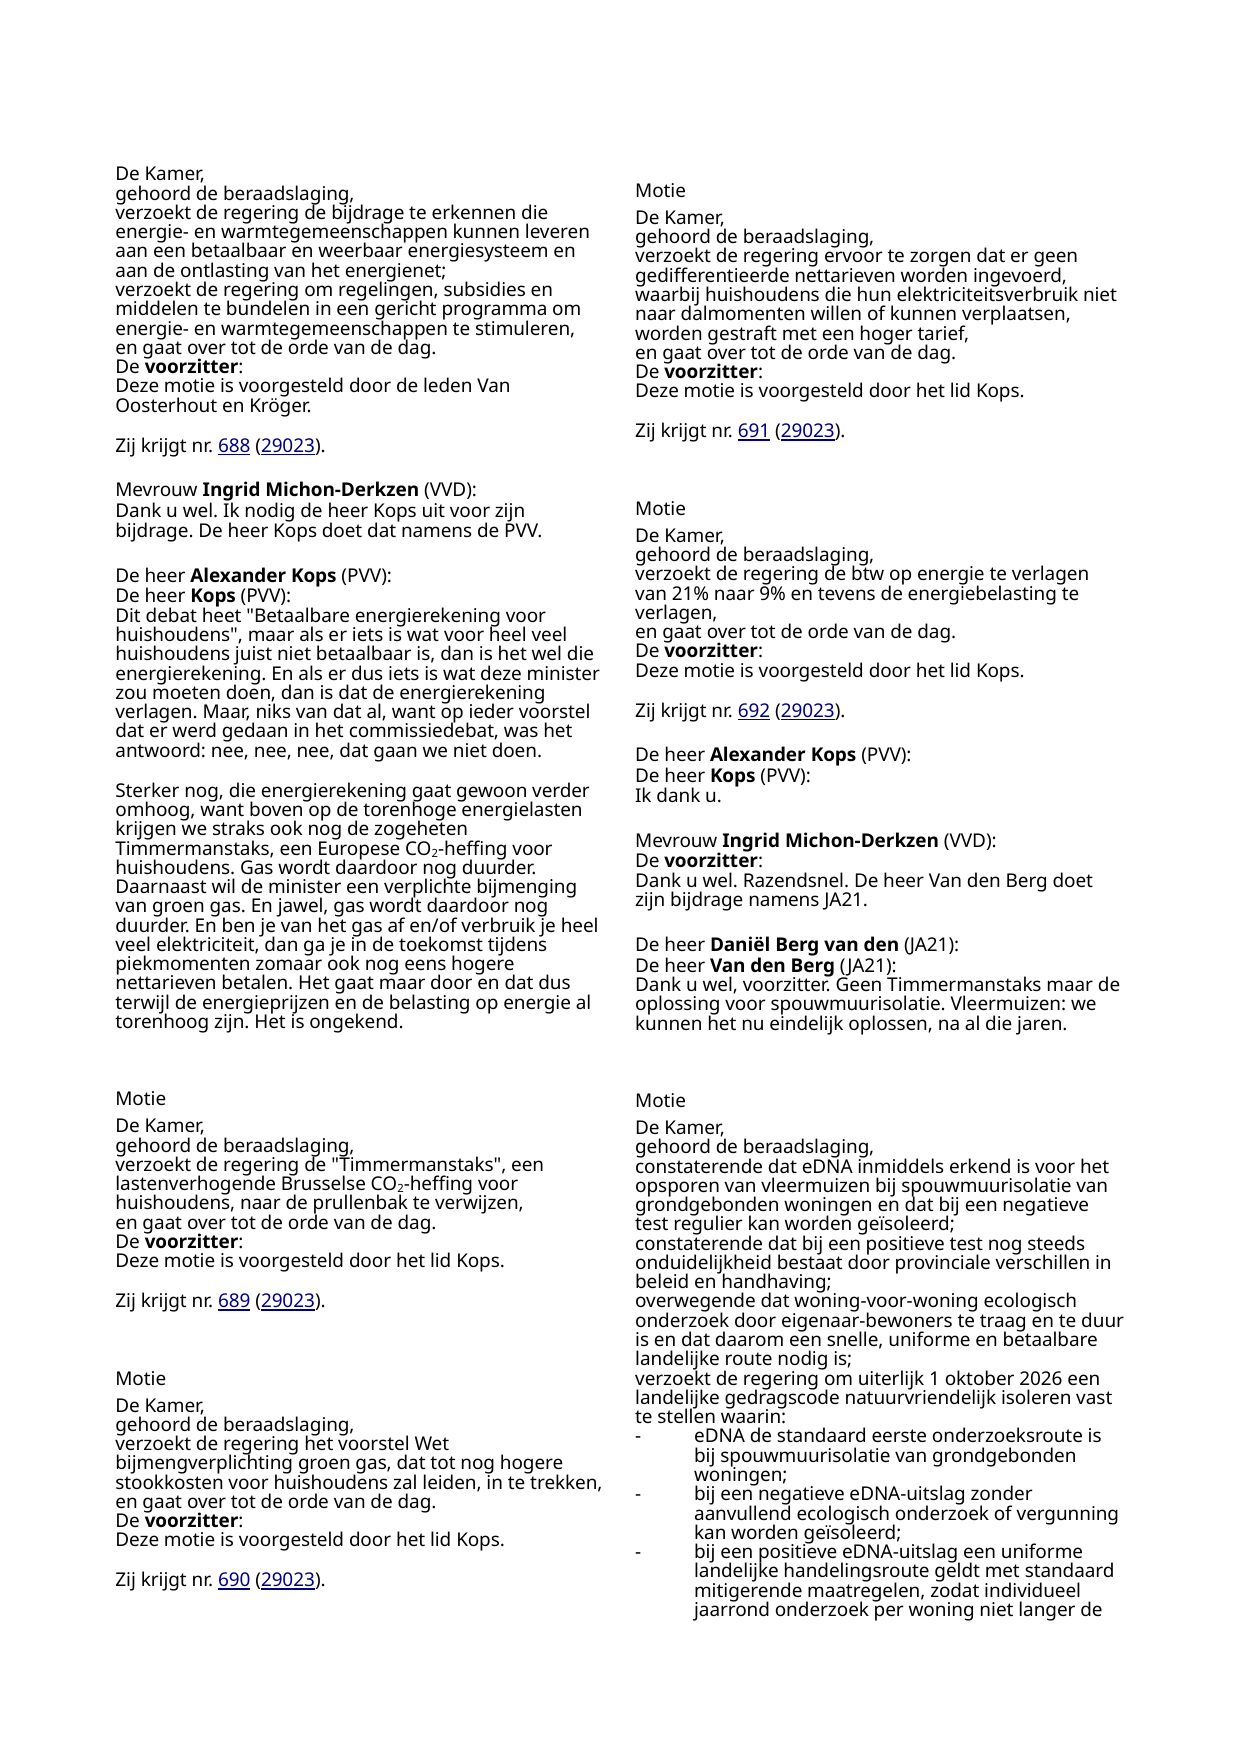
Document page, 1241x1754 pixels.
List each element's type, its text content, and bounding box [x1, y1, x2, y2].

text Dank u wel. Razendsnel. De heer Van den Berg doet zijn bijdrage namens JA21. [635, 872, 1125, 910]
list bij een positieve eDNA-uitslag een uniforme landelijke handelingsroute geldt met standaard mitigerende maatregelen, zodat individueel jaarrond onderzoek per woning niet langer de [635, 1543, 1125, 1620]
text verzoekt de regering om uiterlijk 1 oktober 2026 een landelijke gedragscode natuurvriendelijk isoleren vast te stellen waarin: [635, 1369, 1125, 1427]
text De Kamer, [635, 527, 1125, 546]
text De voorzitter: [115, 1512, 605, 1531]
text gehoord de beraadslaging, [635, 228, 1125, 247]
text gehoord de beraadslaging, [115, 1416, 605, 1435]
text Motie [635, 1087, 1125, 1113]
text Motie [635, 177, 1125, 203]
text Mevrouw Ingrid Michon-Derkzen (VVD): [115, 477, 605, 502]
text en gaat over tot de orde van de dag. [635, 623, 1125, 642]
text Motie [635, 495, 1125, 521]
text De voorzitter: [635, 363, 1125, 382]
text De Kamer, [115, 1117, 605, 1137]
text Deze motie is voorgesteld door het lid Kops. [635, 662, 1125, 681]
text verzoekt de regering ervoor te zorgen dat er geen gedifferentieerde nettarieven worden ingevoerd, waarbij huishoudens die hun elektriciteitsverbruik niet naar dalmomenten willen of kunnen verplaatsen, worden gestraft met een hoger tarief, [635, 247, 1125, 344]
text verzoekt de regering de btw op energie te verlagen van 21% naar 9% en tevens de energiebelasting te verlagen, [635, 565, 1125, 623]
text overwegende dat woning-voor-woning ecologisch onderzoek door eigenaar-bewoners te traag en te duur is en dat daarom een snelle, uniforme en betaalbare landelijke route nodig is; [635, 1292, 1125, 1369]
text De voorzitter: [115, 1233, 605, 1252]
list bij een negatieve eDNA-uitslag zonder aanvullend ecologisch onderzoek of vergunning kan worden geïsoleerd; [635, 1485, 1125, 1543]
text De Kamer, [635, 1119, 1125, 1138]
text De heer Van den Berg (JA21): [635, 957, 1125, 976]
text De Kamer, [115, 165, 605, 184]
text verzoekt de regering de bijdrage te erkennen die energie- en warmtegemeenschappen kunnen leveren aan een betaalbaar en weerbaar energiesysteem en aan de ontlasting van het energienet; [115, 204, 605, 281]
text Zij krijgt nr. 691 (29023). [635, 422, 1125, 442]
text Ik dank u. [635, 787, 1125, 806]
text verzoekt de regering het voorstel Wet bijmengverplichting groen gas, dat tot nog hogere stookkosten voor huishoudens zal leiden, in te trekken, [115, 1435, 605, 1493]
text Sterker nog, die energierekening gaat gewoon verder omhoog, want boven op de torenhoge energielasten krijgen we straks ook nog de zogeheten Timmermanstaks, een Europese CO2-heffing voor huishoudens. Gas wordt daardoor nog duurder. Daarnaast wil de minister een verplichte bijmenging van groen gas. En jawel, gas wordt daardoor nog duurder. En ben je van het gas af en/of verbruik je heel veel elektriciteit, dan ga je in de toekomst tijdens piekmomenten zomaar ook nog eens hogere nettarieven betalen. Het gaat maar door en dat dus terwijl de energieprijzen en de belasting op energie al torenhoog zijn. Het is ongekend. [115, 782, 605, 1032]
text constaterende dat eDNA inmiddels erkend is voor het opsporen van vleermuizen bij spouwmuurisolatie van grondgebonden woningen en dat bij een negatieve test regulier kan worden geïsoleerd; [635, 1158, 1125, 1235]
text Zij krijgt nr. 688 (29023). [115, 437, 605, 456]
text gehoord de beraadslaging, [115, 1137, 605, 1156]
text De Kamer, [635, 209, 1125, 228]
text De heer Daniël Berg van den (JA21): [635, 931, 1125, 957]
text De Kamer, [115, 1397, 605, 1416]
text Motie [115, 1086, 605, 1111]
text De heer Kops (PVV): [635, 767, 1125, 787]
text Zij krijgt nr. 692 (29023). [635, 702, 1125, 721]
text verzoekt de regering om regelingen, subsidies en middelen te bundelen in een gericht programma om energie- en warmtegemeenschappen te stimuleren, [115, 281, 605, 339]
text gehoord de beraadslaging, [635, 546, 1125, 565]
text De voorzitter: [635, 852, 1125, 872]
text en gaat over tot de orde van de dag. [115, 1214, 605, 1233]
text Dit debat heet "Betaalbare energierekening voor huishoudens", maar als er iets is wat voor heel veel huishoudens juist niet betaalbaar is, dan is het wel die energierekening. En als er dus iets is wat deze minister zou moeten doen, dan is dat de energierekening verlagen. Maar, niks van dat al, want op ieder voorstel dat er werd gedaan in het commissiedebat, was het antwoord: nee, nee, nee, dat gaan we niet doen. [115, 607, 605, 761]
text Motie [115, 1365, 605, 1391]
text constaterende dat bij een positieve test nog steeds onduidelijkheid bestaat door provinciale verschillen in beleid en handhaving; [635, 1235, 1125, 1292]
text Mevrouw Ingrid Michon-Derkzen (VVD): [635, 827, 1125, 852]
text De voorzitter: [635, 642, 1125, 662]
text gehoord de beraadslaging, [115, 184, 605, 204]
text Dank u wel, voorzitter. Geen Timmermanstaks maar de oplossing voor spouwmuurisolatie. Vleermuizen: we kunnen het nu eindelijk oplossen, na al die jaren. [635, 976, 1125, 1034]
text Deze motie is voorgesteld door de leden Van Oosterhout en Kröger. [115, 377, 605, 416]
text en gaat over tot de orde van de dag. [115, 1493, 605, 1512]
text Deze motie is voorgesteld door het lid Kops. [115, 1531, 605, 1551]
list eDNA de standaard eerste onderzoeksroute is bij spouwmuurisolatie van grondgebonden woningen; [635, 1427, 1125, 1485]
text De heer Alexander Kops (PVV): [115, 562, 605, 587]
text De heer Alexander Kops (PVV): [635, 742, 1125, 767]
text verzoekt de regering de "Timmermanstaks", een lastenverhogende Brusselse CO2-heffing voor huishoudens, naar de prullenbak te verwijzen, [115, 1156, 605, 1214]
text en gaat over tot de orde van de dag. [635, 344, 1125, 363]
text Zij krijgt nr. 689 (29023). [115, 1292, 605, 1311]
text Deze motie is voorgesteld door het lid Kops. [115, 1252, 605, 1271]
text Zij krijgt nr. 690 (29023). [115, 1571, 605, 1591]
text gehoord de beraadslaging, [635, 1138, 1125, 1158]
text De heer Kops (PVV): [115, 587, 605, 607]
text en gaat over tot de orde van de dag. [115, 339, 605, 358]
text Deze motie is voorgesteld door het lid Kops. [635, 382, 1125, 402]
text De voorzitter: [115, 358, 605, 377]
text Dank u wel. Ik nodig de heer Kops uit voor zijn bijdrage. De heer Kops doet dat namens de PVV. [115, 502, 605, 541]
